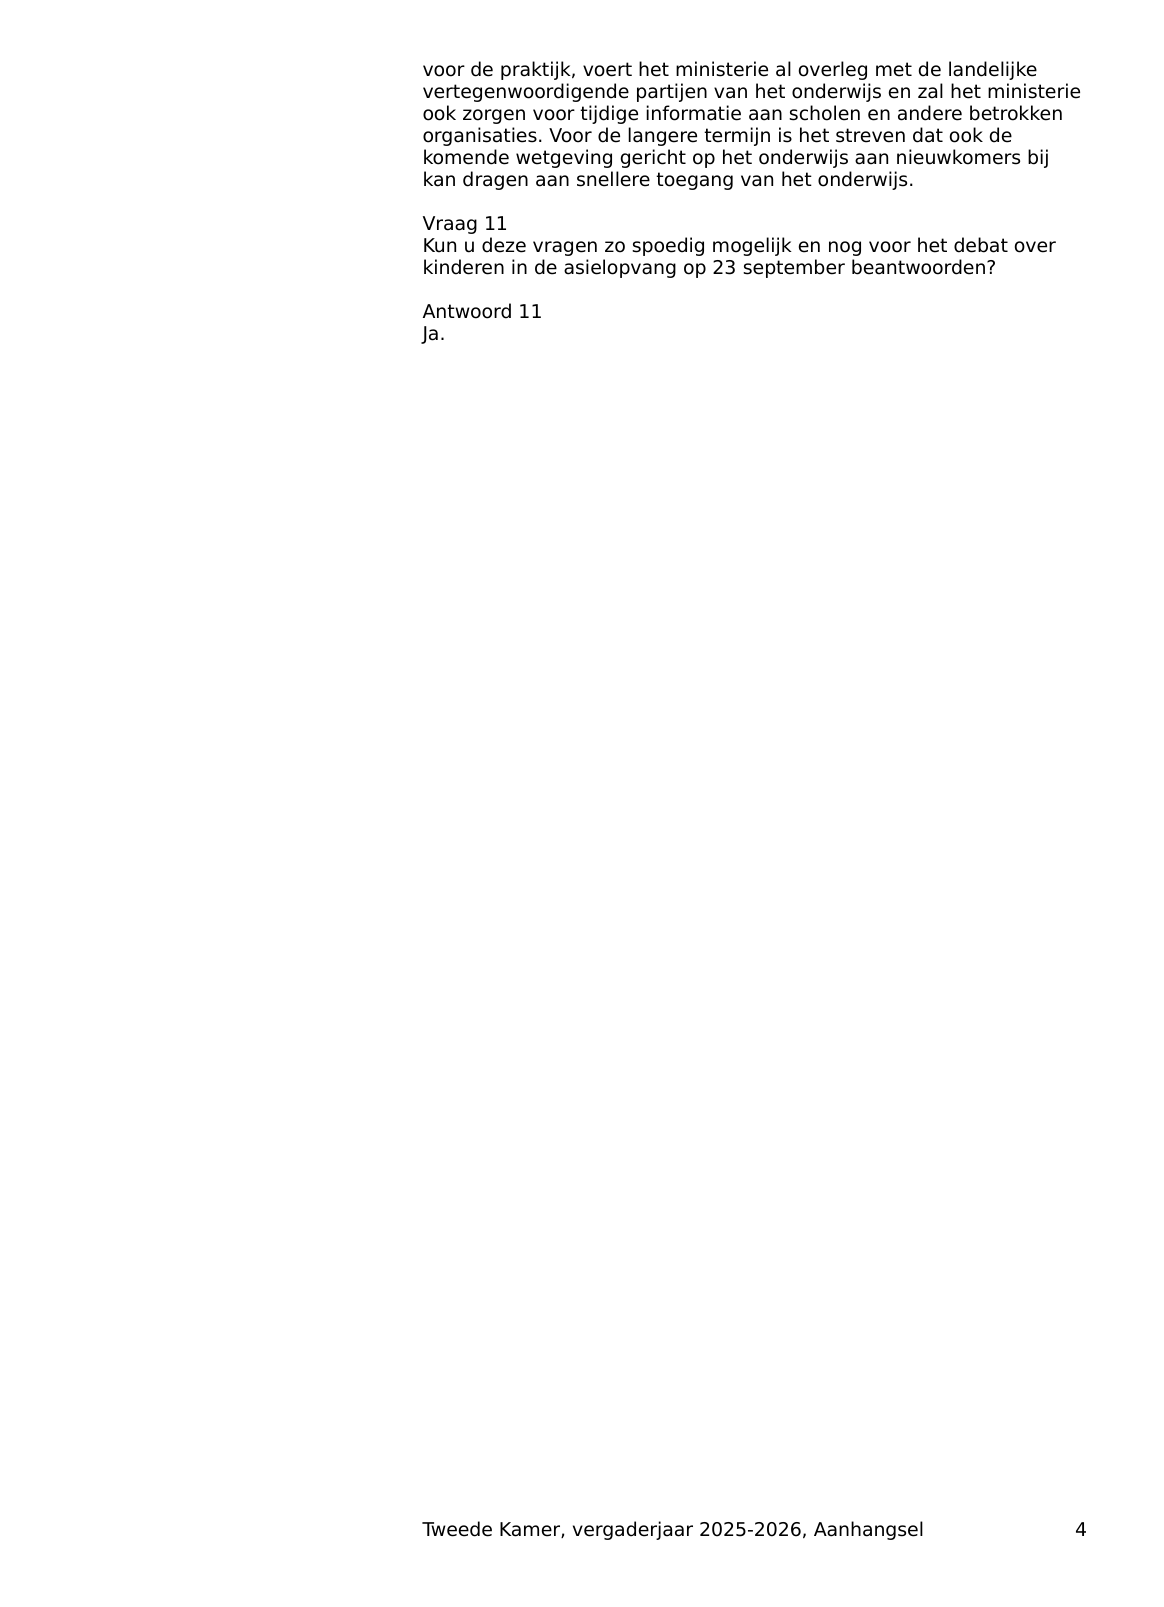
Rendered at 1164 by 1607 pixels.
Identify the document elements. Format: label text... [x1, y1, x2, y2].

text Kun u deze vragen zo spoedig mogelijk en nog voor het debat over kinderen in de asielopvang op 23 september beantwoorden? [422, 235, 1087, 279]
text Antwoord 11 [422, 301, 1087, 323]
text voor de praktijk, voert het ministerie al overleg met de landelijke vertegenwoordigende partijen van het onderwijs en zal het ministerie ook zorgen voor tijdige informatie aan scholen en andere betrokken organisaties. Voor de langere termijn is het streven dat ook de komende wetgeving gericht op het onderwijs aan nieuwkomers bij kan dragen aan snellere toegang van het onderwijs. [422, 59, 1087, 191]
text Ja. [422, 323, 1087, 345]
text Vraag 11 [422, 213, 1087, 235]
